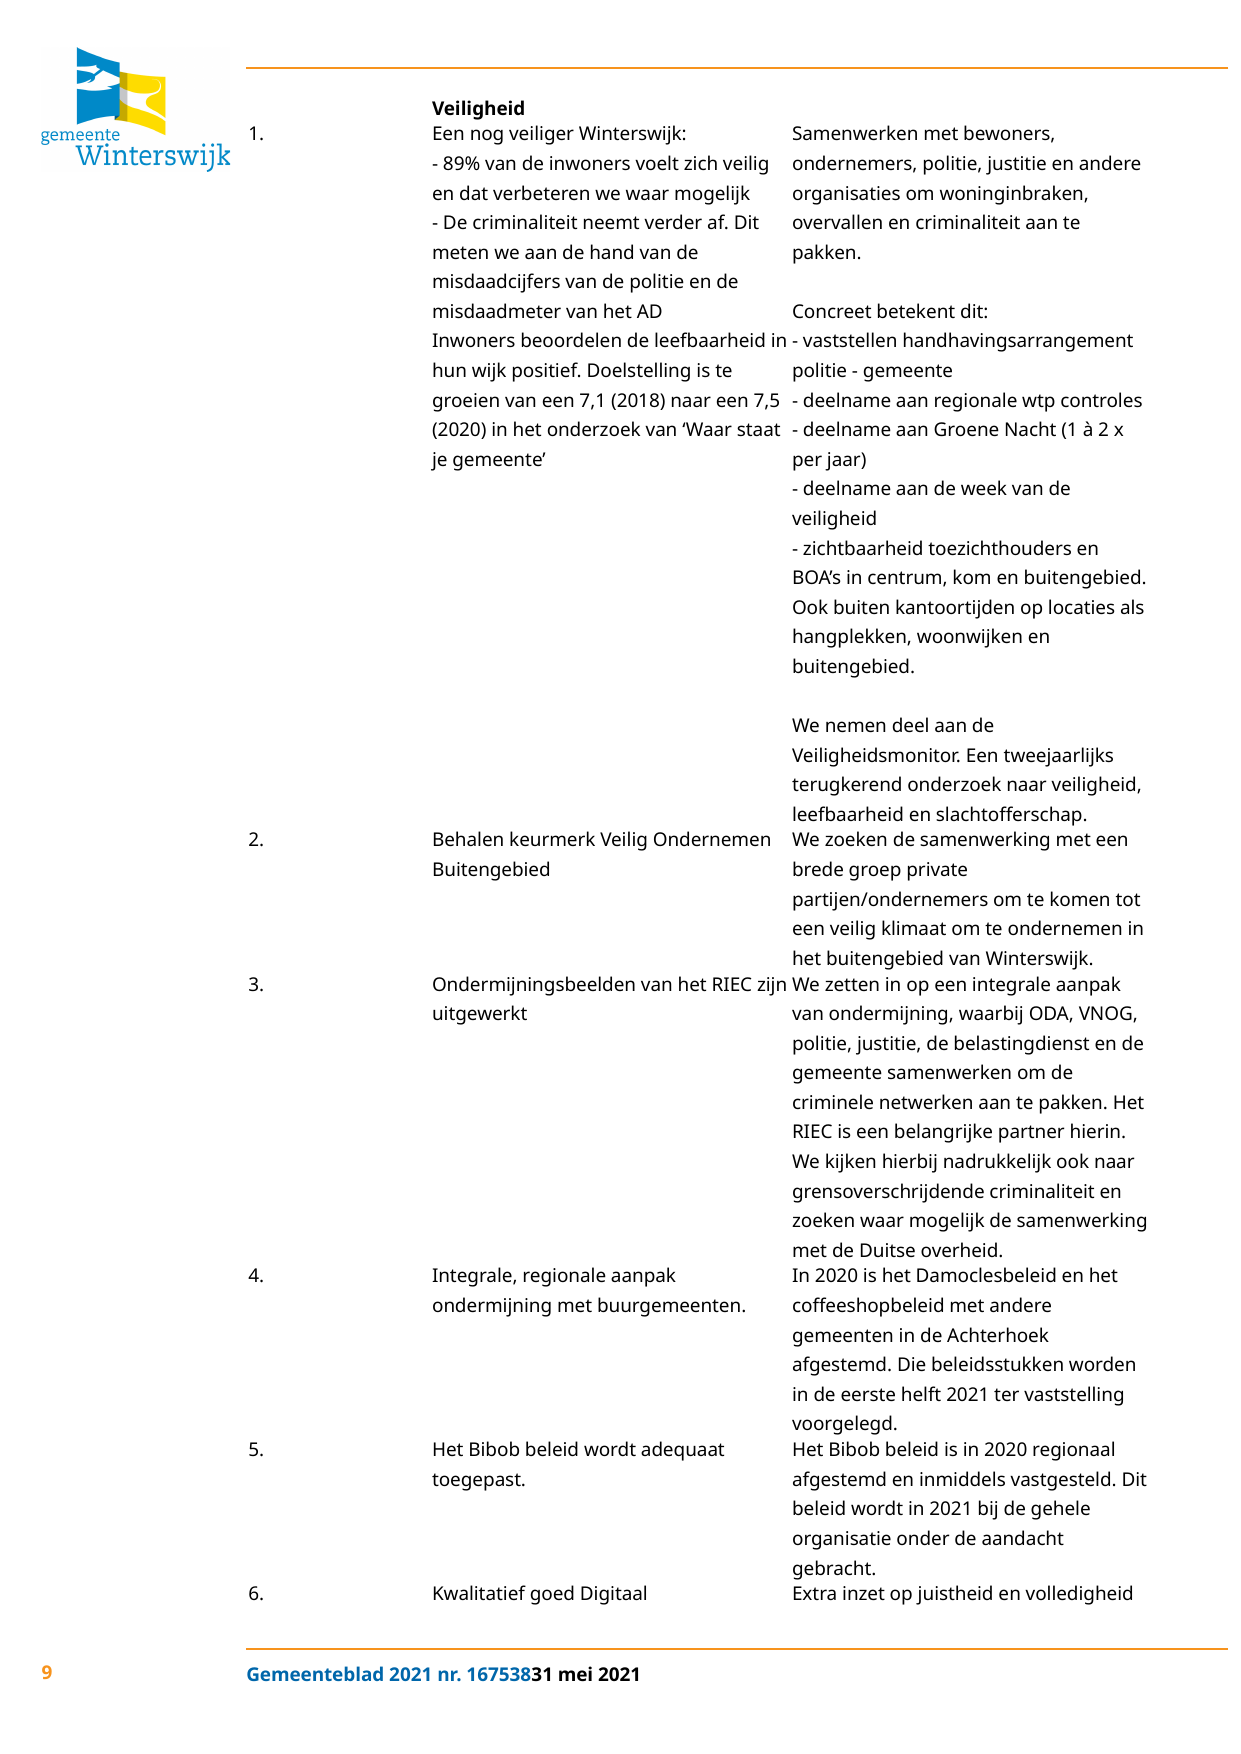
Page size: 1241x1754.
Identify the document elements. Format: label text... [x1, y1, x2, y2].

table_cell Extra inzet op juistheid en volledigheid [792, 1580, 1152, 1606]
table_cell 6. [248, 1580, 432, 1606]
table_cell 1. [248, 121, 432, 827]
table_cell We zetten in op een integrale aanpak van ondermijning, waarbij ODA, VNOG, politie, justitie, de belastingdienst en de gemeente samenwerken om de criminele netwerken aan te pakken. Het RIEC is een belangrijke partner hierin. We kijken hierbij nadrukkelijk ook naar grensoverschrijdende criminaliteit en zoeken waar mogelijk de samenwerking met de Duitse overheid. [792, 971, 1152, 1263]
table_cell Samenwerken met bewoners, ondernemers, politie, justitie en andere organisaties om woninginbraken, overvallen en criminaliteit aan te pakken. Concreet betekent dit: - vaststellen handhavingsarrangement politie - gemeente - deelname aan regionale wtp controles - deelname aan Groene Nacht (1 à 2 x per jaar) - deelname aan de week van de veiligheid - zichtbaarheid toezichthouders en BOA’s in centrum, kom en buitengebied. Ook buiten kantoortijden op locaties als hangplekken, woonwijken en buitengebied. We nemen deel aan de Veiligheidsmonitor. Een tweejaarlijks terugkerend onderzoek naar veiligheid, leefbaarheid en slachtofferschap. [792, 121, 1152, 827]
table_cell Een nog veiliger Winterswijk: - 89% van de inwoners voelt zich veilig en dat verbeteren we waar mogelijk - De criminaliteit neemt verder af. Dit meten we aan de hand van de misdaadcijfers van de politie en de misdaadmeter van het AD Inwoners beoordelen de leefbaarheid in hun wijk positief. Doelstelling is te groeien van een 7,1 (2018) naar een 7,5 (2020) in het onderzoek van ‘Waar staat je gemeente’ [432, 121, 792, 827]
picture [41, 47, 231, 172]
table_cell 4. [248, 1263, 432, 1436]
table_cell 3. [248, 971, 432, 1263]
table_cell Behalen keurmerk Veilig Ondernemen Buitengebied [432, 827, 792, 971]
table_cell In 2020 is het Damoclesbeleid en het coffeeshopbeleid met andere gemeenten in de Achterhoek afgestemd. Die beleidsstukken worden in de eerste helft 2021 ter vaststelling voorgelegd. [792, 1263, 1152, 1436]
table_cell Ondermijningsbeelden van het RIEC zijn uitgewerkt [432, 971, 792, 1263]
table_cell 2. [248, 827, 432, 971]
table_cell We zoeken de samenwerking met een brede groep private partijen/ondernemers om te komen tot een veilig klimaat om te ondernemen in het buitengebied van Winterswijk. [792, 827, 1152, 971]
table_header [792, 95, 1152, 121]
table_header Veiligheid [432, 95, 792, 121]
table_header [248, 95, 432, 121]
table_cell Het Bibob beleid is in 2020 regionaal afgestemd en inmiddels vastgesteld. Dit beleid wordt in 2021 bij de gehele organisatie onder de aandacht gebracht. [792, 1436, 1152, 1580]
table_cell Integrale, regionale aanpak ondermijning met buurgemeenten. [432, 1263, 792, 1436]
table_cell Het Bibob beleid wordt adequaat toegepast. [432, 1436, 792, 1580]
table_cell 5. [248, 1436, 432, 1580]
table_cell Kwalitatief goed Digitaal [432, 1580, 792, 1606]
picture [225, 153, 231, 162]
